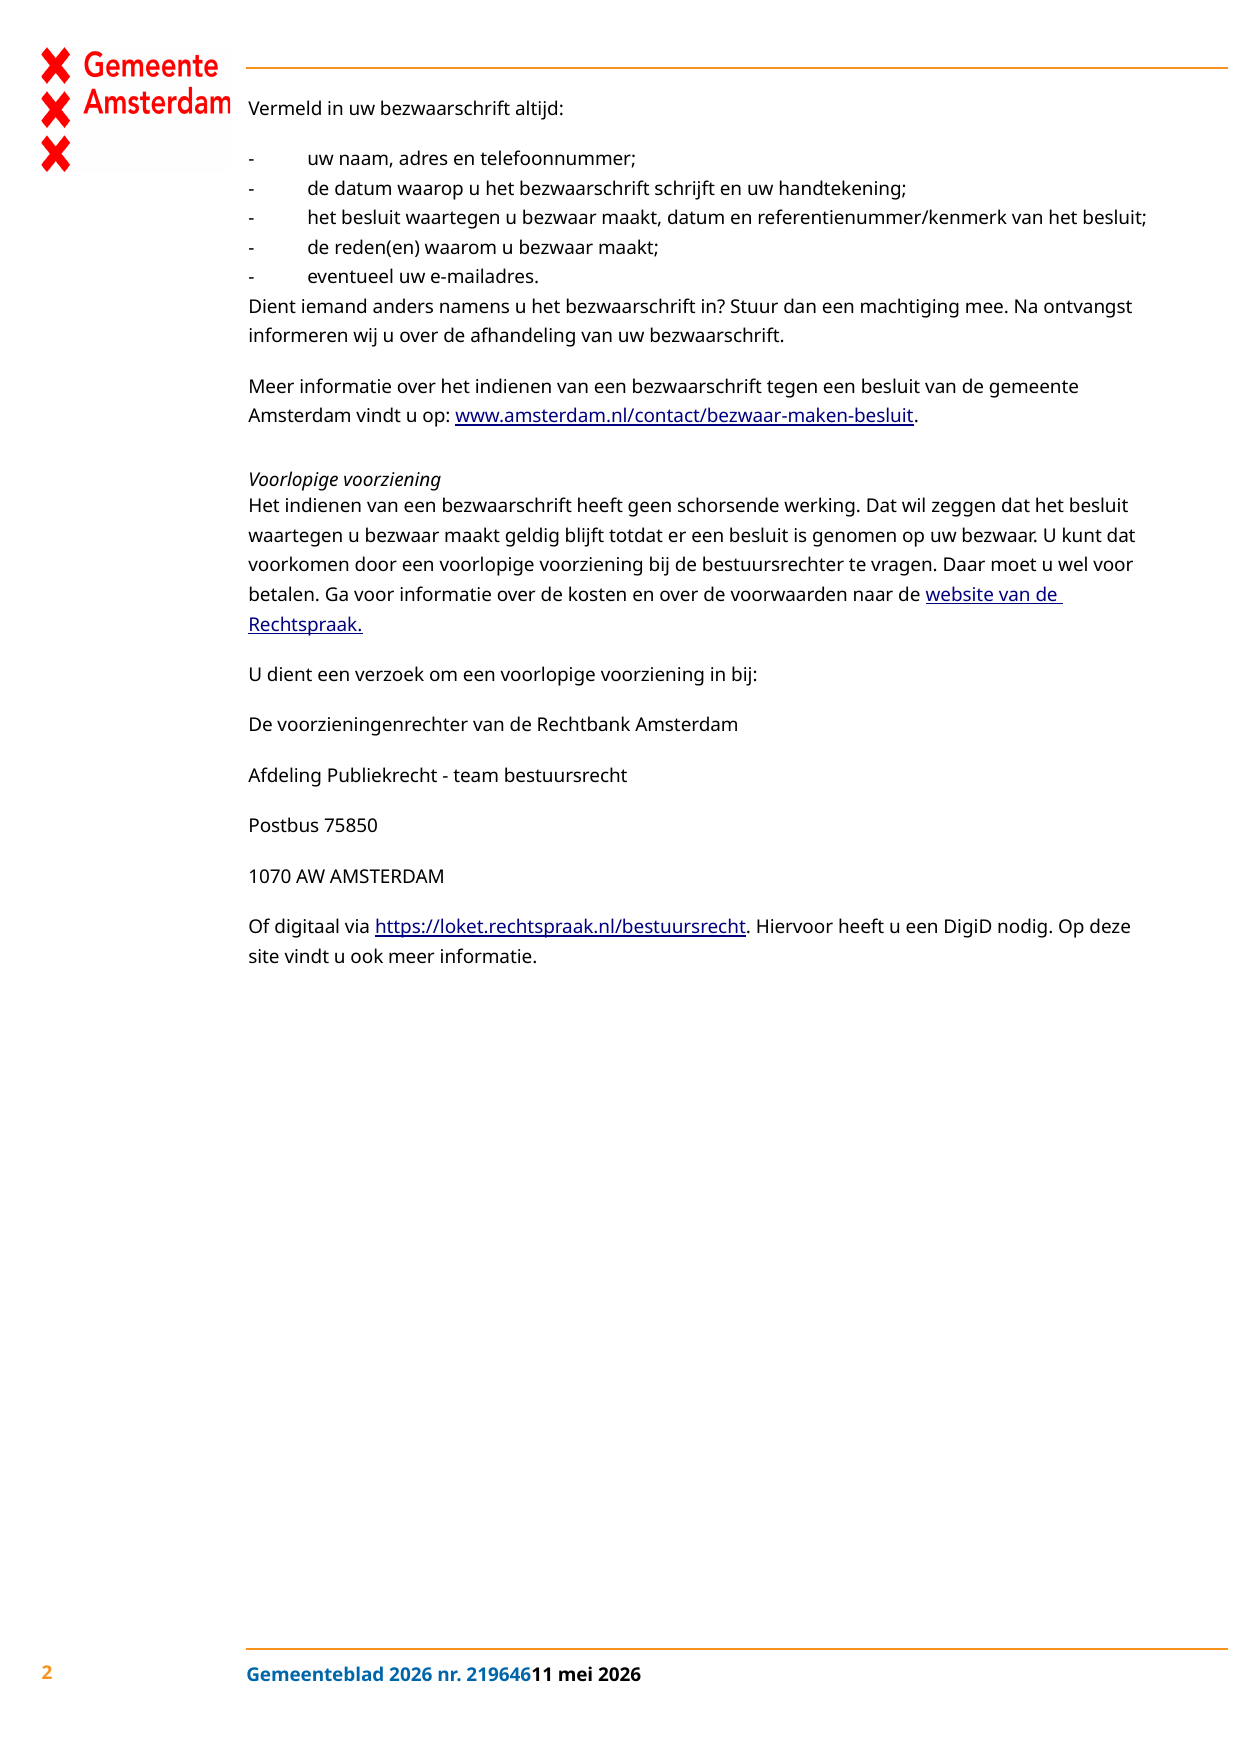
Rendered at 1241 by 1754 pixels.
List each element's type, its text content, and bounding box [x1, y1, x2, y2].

text U dient een verzoek om een voorlopige voorziening in bij: [248, 661, 1152, 687]
text Het indienen van een bezwaarschrift heeft geen schorsende werking. Dat wil zeggen dat het besluit waartegen u bezwaar maakt geldig blijft totdat er een besluit is genomen op uw bezwaar. U kunt dat voorkomen door een voorlopige voorziening bij de bestuursrechter te vragen. Daar moet u wel voor betalen. Ga voor informatie over de kosten en over de voorwaarden naar de website van de Rechtspraak. [248, 492, 1152, 636]
list de reden(en) waarom u bezwaar maakt; [248, 234, 1152, 260]
text 1070 AW AMSTERDAM [248, 863, 1152, 888]
text Afdeling Publiekrecht - team bestuursrecht [248, 762, 1152, 788]
text De voorzieningenrechter van de Rechtbank Amsterdam [248, 712, 1152, 737]
list eventueel uw e-mailadres. [248, 263, 1152, 289]
text Of digitaal via https://loket.rechtspraak.nl/bestuursrecht. Hiervoor heeft u een DigiD nodig. Op deze site vindt u ook meer informatie. [248, 913, 1152, 968]
list uw naam, adres en telefoonnummer; [248, 145, 1152, 171]
picture [41, 47, 231, 172]
list het besluit waartegen u bezwaar maakt, datum en referentienummer/kenmerk van het besluit; [248, 204, 1152, 230]
text Meer informatie over het indienen van een bezwaarschrift tegen een besluit van de gemeente Amsterdam vindt u op: www.amsterdam.nl/contact/bezwaar-maken-besluit. [248, 373, 1152, 428]
text Vermeld in uw bezwaarschrift altijd: [248, 95, 1152, 121]
list de datum waarop u het bezwaarschrift schrijft en uw handtekening; [248, 175, 1152, 201]
text Dient iemand anders namens u het bezwaarschrift in? Stuur dan een machtiging mee. Na ontvangst informeren wij u over de afhandeling van uw bezwaarschrift. [248, 293, 1152, 348]
text Voorlopige voorziening [248, 467, 1152, 492]
text Postbus 75850 [248, 812, 1152, 838]
